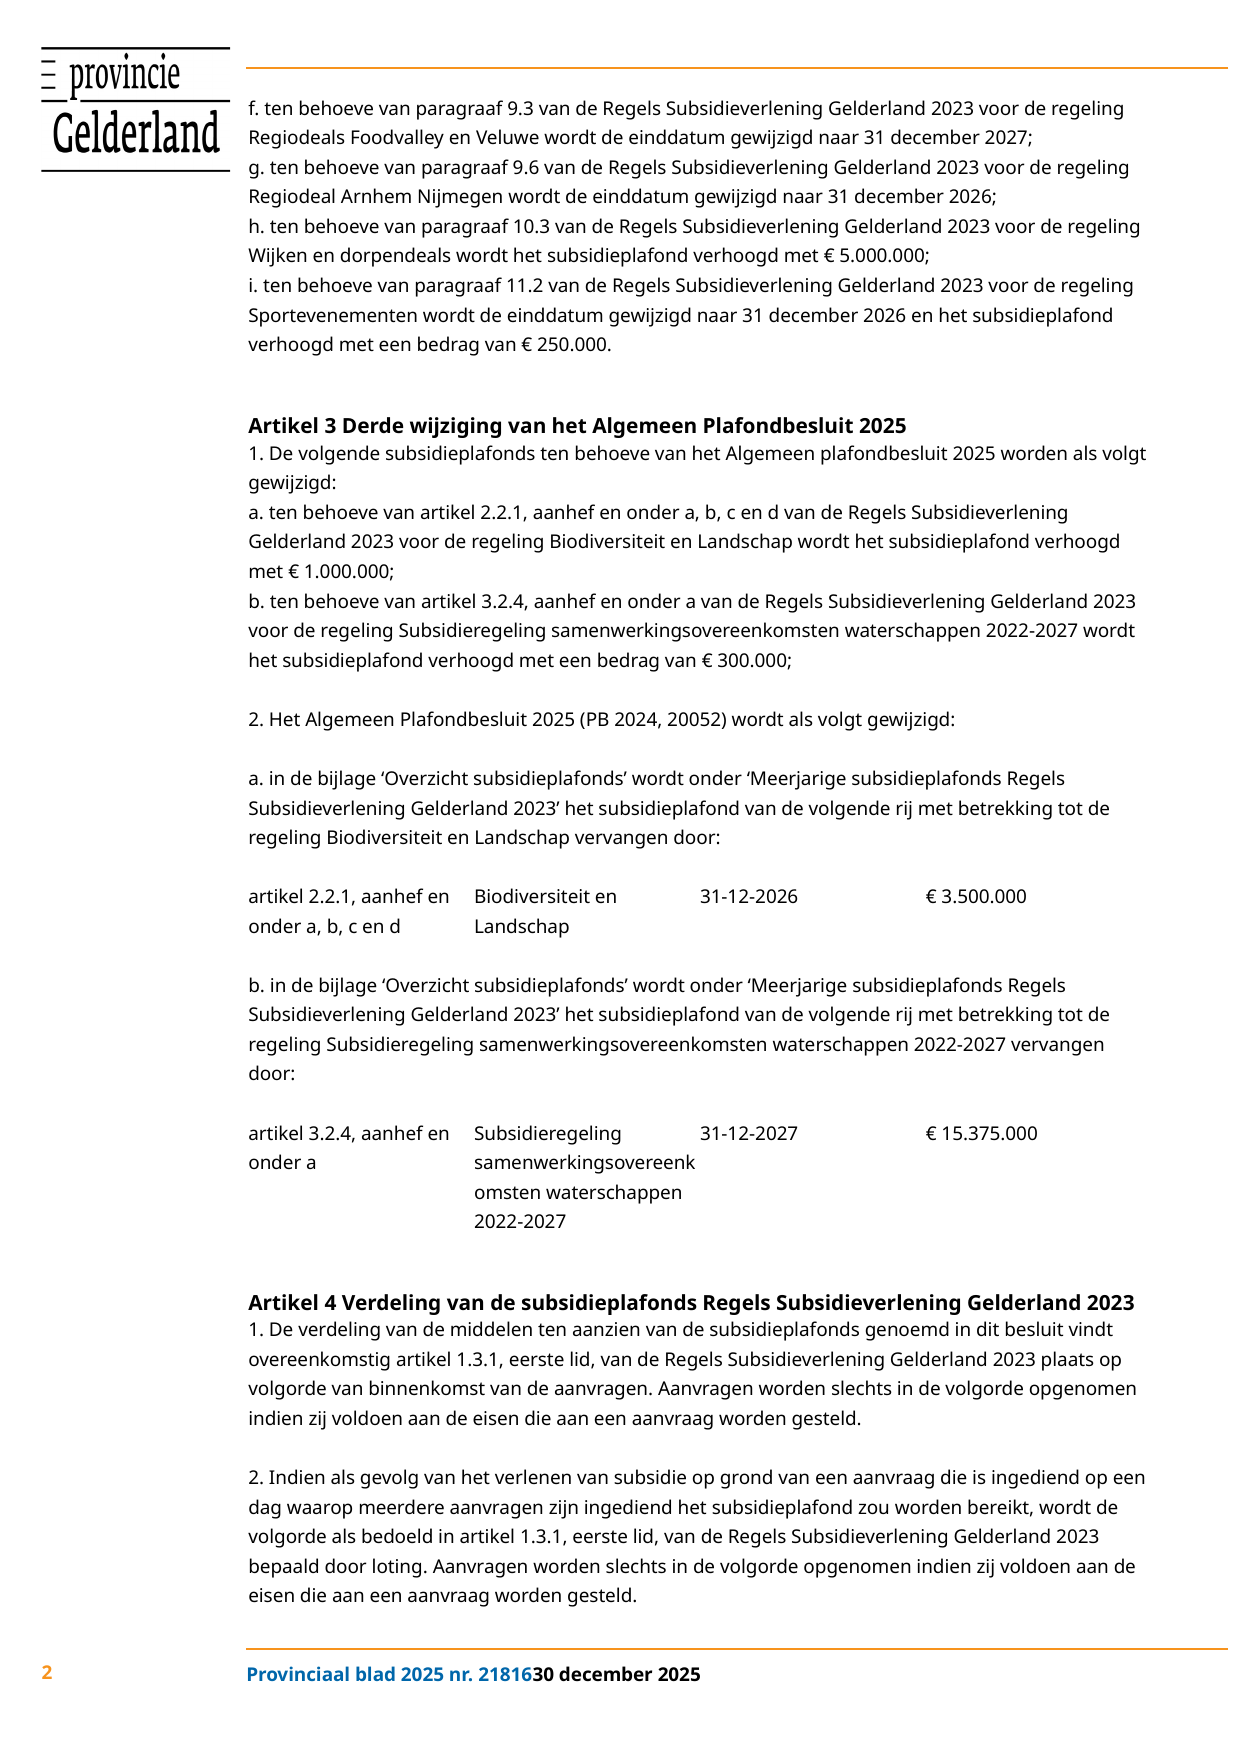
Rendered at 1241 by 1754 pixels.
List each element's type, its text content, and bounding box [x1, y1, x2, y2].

table_header € 3.500.000 [926, 884, 1152, 939]
text g. ten behoeve van paragraaf 9.6 van de Regels Subsidieverlening Gelderland 2023 voor de regeling Regiodeal Arnhem Nijmegen wordt de einddatum gewijzigd naar 31 december 2026; [248, 154, 1152, 209]
text b. in de bijlage ‘Overzicht subsidieplafonds’ wordt onder ‘Meerjarige subsidieplafonds Regels Subsidieverlening Gelderland 2023’ het subsidieplafond van de volgende rij met betrekking tot de regeling Subsidieregeling samenwerkingsovereenkomsten waterschappen 2022-2027 vervangen door: [248, 972, 1152, 1086]
table_header artikel 3.2.4, aanhef en onder a [248, 1120, 474, 1234]
text a. in de bijlage ‘Overzicht subsidieplafonds’ wordt onder ‘Meerjarige subsidieplafonds Regels Subsidieverlening Gelderland 2023’ het subsidieplafond van de volgende rij met betrekking tot de regeling Biodiversiteit en Landschap vervangen door: [248, 765, 1152, 850]
text a. ten behoeve van artikel 2.2.1, aanhef en onder a, b, c en d van de Regels Subsidieverlening Gelderland 2023 voor de regeling Biodiversiteit en Landschap wordt het subsidieplafond verhoogd met € 1.000.000; [248, 499, 1152, 584]
picture [41, 47, 231, 172]
text h. ten behoeve van paragraaf 10.3 van de Regels Subsidieverlening Gelderland 2023 voor de regeling Wijken en dorpendeals wordt het subsidieplafond verhoogd met € 5.000.000; [248, 213, 1152, 268]
text b. ten behoeve van artikel 3.2.4, aanhef en onder a van de Regels Subsidieverlening Gelderland 2023 voor de regeling Subsidieregeling samenwerkingsovereenkomsten waterschappen 2022-2027 wordt het subsidieplafond verhoogd met een bedrag van € 300.000; [248, 588, 1152, 673]
text f. ten behoeve van paragraaf 9.3 van de Regels Subsidieverlening Gelderland 2023 voor de regeling Regiodeals Foodvalley en Veluwe wordt de einddatum gewijzigd naar 31 december 2027; [248, 95, 1152, 150]
text 1. De verdeling van de middelen ten aanzien van de subsidieplafonds genoemd in dit besluit vindt overeenkomstig artikel 1.3.1, eerste lid, van de Regels Subsidieverlening Gelderland 2023 plaats op volgorde van binnenkomst van de aanvragen. Aanvragen worden slechts in de volgorde opgenomen indien zij voldoen aan de eisen die aan een aanvraag worden gesteld. [248, 1316, 1152, 1431]
table_header artikel 2.2.1, aanhef en onder a, b, c en d [248, 884, 474, 939]
text 2. Het Algemeen Plafondbesluit 2025 (PB 2024, 20052) wordt als volgt gewijzigd: [248, 706, 1152, 732]
table_header 31-12-2026 [700, 884, 926, 939]
text 1. De volgende subsidieplafonds ten behoeve van het Algemeen plafondbesluit 2025 worden als volgt gewijzigd: [248, 440, 1152, 495]
table_header € 15.375.000 [926, 1120, 1152, 1234]
text 2. Indien als gevolg van het verlenen van subsidie op grond van een aanvraag die is ingediend op een dag waarop meerdere aanvragen zijn ingediend het subsidieplafond zou worden bereikt, wordt de volgorde als bedoeld in artikel 1.3.1, eerste lid, van de Regels Subsidieverlening Gelderland 2023 bepaald door loting. Aanvragen worden slechts in de volgorde opgenomen indien zij voldoen aan de eisen die aan een aanvraag worden gesteld. [248, 1464, 1152, 1608]
table_header Biodiversiteit en Landschap [474, 884, 700, 939]
text Artikel 4 Verdeling van de subsidieplafonds Regels Subsidieverlening Gelderland 2023 [248, 1288, 1152, 1316]
table_header Subsidieregeling samenwerkingsovereenkomsten waterschappen 2022-2027 [474, 1120, 700, 1234]
table_header 31-12-2027 [700, 1120, 926, 1234]
text i. ten behoeve van paragraaf 11.2 van de Regels Subsidieverlening Gelderland 2023 voor de regeling Sportevenementen wordt de einddatum gewijzigd naar 31 december 2026 en het subsidieplafond verhoogd met een bedrag van € 250.000. [248, 272, 1152, 357]
text Artikel 3 Derde wijziging van het Algemeen Plafondbesluit 2025 [248, 411, 1152, 440]
